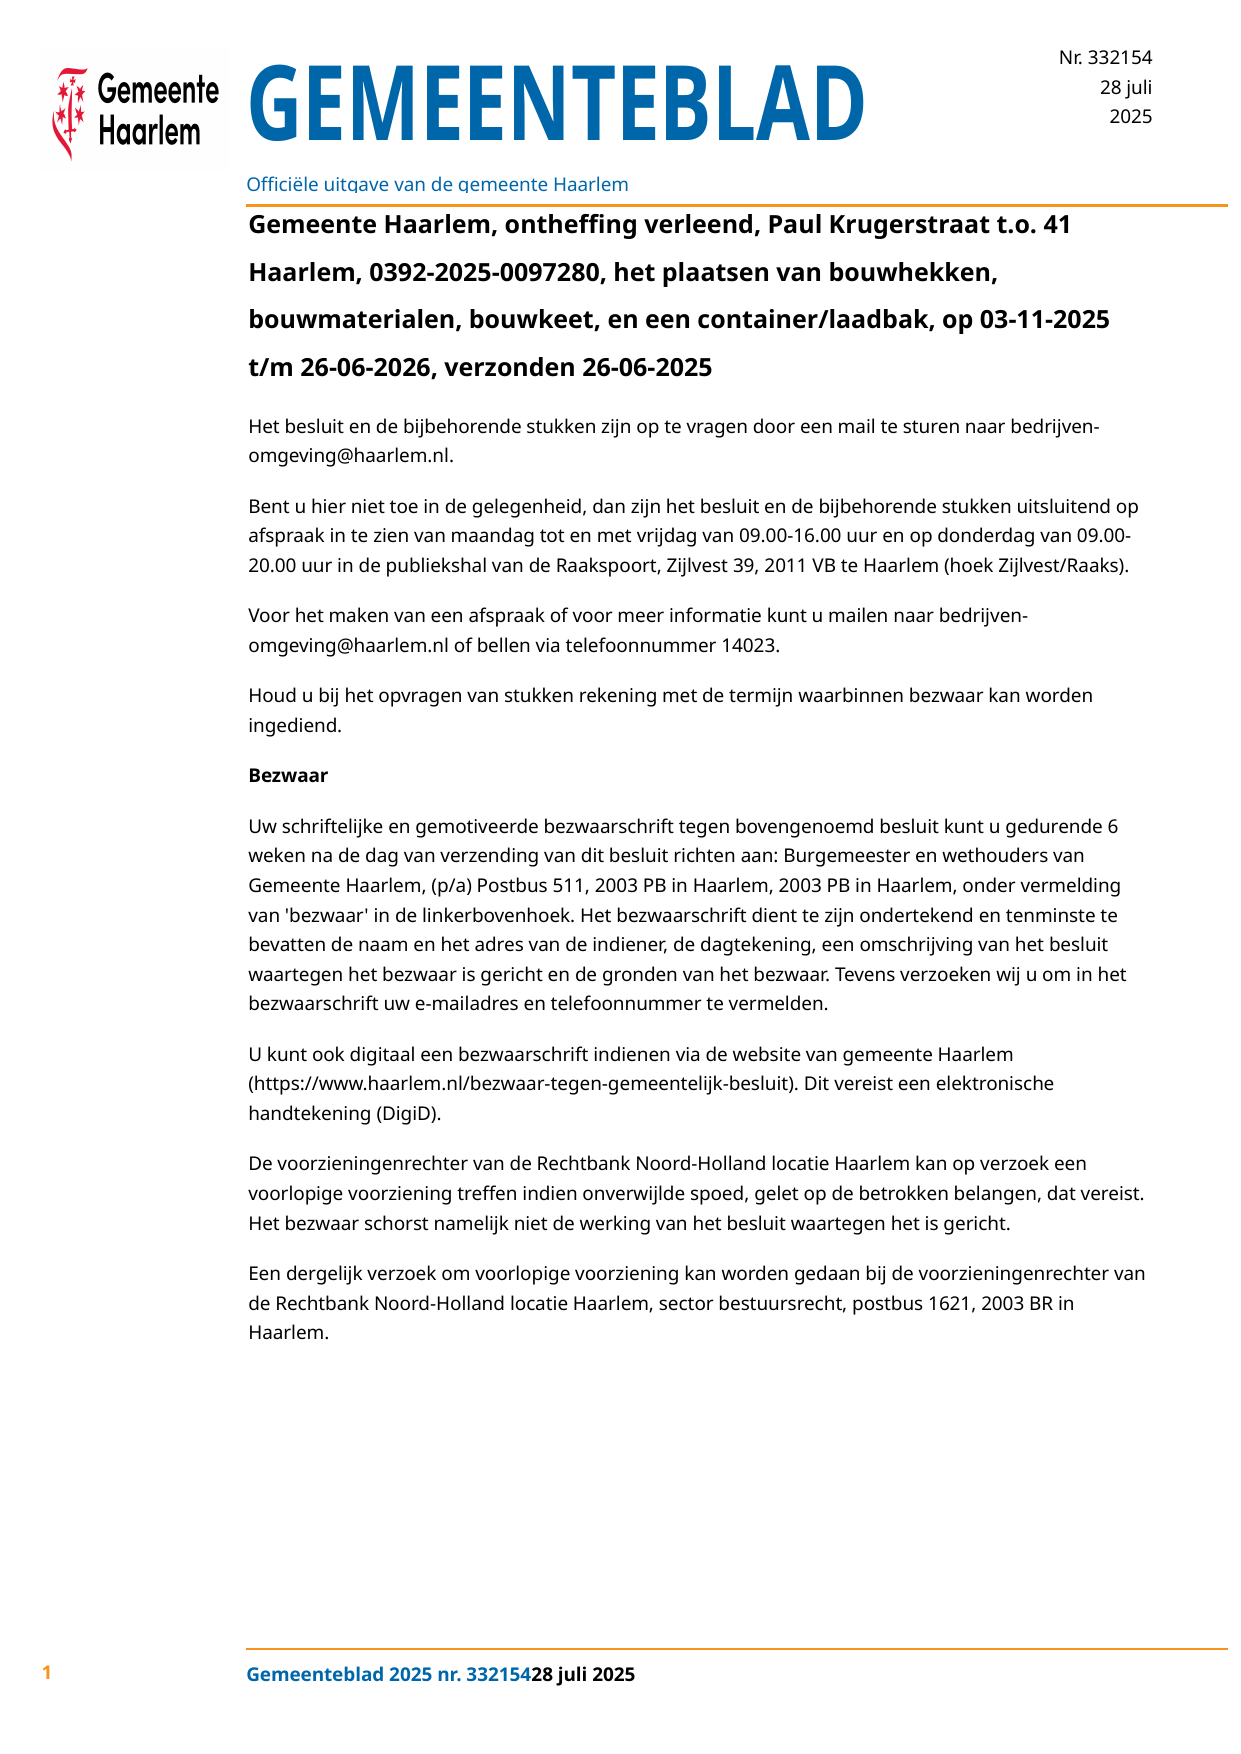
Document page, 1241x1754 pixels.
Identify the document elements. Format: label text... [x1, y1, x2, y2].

text Bent u hier niet toe in de gelegenheid, dan zijn het besluit en de bijbehorende stukken uitsluitend op afspraak in te zien van maandag tot en met vrijdag van 09.00-16.00 uur en op donderdag van 09.00-20.00 uur in de publiekshal van de Raakspoort, Zijlvest 39, 2011 VB te Haarlem (hoek Zijlvest/Raaks). [248, 493, 1152, 578]
text Een dergelijk verzoek om voorlopige voorziening kan worden gedaan bij de voorzieningenrechter van de Rechtbank Noord-Holland locatie Haarlem, sector bestuursrecht, postbus 1621, 2003 BR in Haarlem. [248, 1260, 1152, 1345]
text De voorzieningenrechter van de Rechtbank Noord-Holland locatie Haarlem kan op verzoek een voorlopige voorziening treffen indien onverwijlde spoed, gelet op de betrokken belangen, dat vereist. Het bezwaar schorst namelijk niet de werking van het besluit waartegen het is gericht. [248, 1151, 1152, 1236]
text Het besluit en de bijbehorende stukken zijn op te vragen door een mail te sturen naar bedrijven-omgeving@haarlem.nl. [248, 413, 1152, 468]
picture [41, 47, 231, 172]
text Bezwaar [248, 763, 1152, 788]
text Gemeente Haarlem, ontheffing verleend, Paul Krugerstraat t.o. 41 Haarlem, 0392-2025-0097280, het plaatsen van bouwhekken, bouwmaterialen, bouwkeet, en een container/laadbak, op 03-11-2025 t/m 26-06-2026, verzonden 26-06-2025 [248, 207, 1152, 384]
text Uw schriftelijke en gemotiveerde bezwaarschrift tegen bovengenoemd besluit kunt u gedurende 6 weken na de dag van verzending van dit besluit richten aan: Burgemeester en wethouders van Gemeente Haarlem, (p/a) Postbus 511, 2003 PB in Haarlem, 2003 PB in Haarlem, onder vermelding van 'bezwaar' in de linkerbovenhoek. Het bezwaarschrift dient te zijn ondertekend en tenminste te bevatten de naam en het adres van de indiener, de dagtekening, een omschrijving van het besluit waartegen het bezwaar is gericht en de gronden van het bezwaar. Tevens verzoeken wij u om in het bezwaarschrift uw e-mailadres en telefoonnummer te vermelden. [248, 813, 1152, 1016]
text Voor het maken van een afspraak of voor meer informatie kunt u mailen naar bedrijven-omgeving@haarlem.nl of bellen via telefoonnummer 14023. [248, 603, 1152, 658]
text U kunt ook digitaal een bezwaarschrift indienen via de website van gemeente Haarlem (https://www.haarlem.nl/bezwaar-tegen-gemeentelijk-besluit). Dit vereist een elektronische handtekening (DigiD). [248, 1041, 1152, 1126]
text Houd u bij het opvragen van stukken rekening met de termijn waarbinnen bezwaar kan worden ingediend. [248, 683, 1152, 738]
